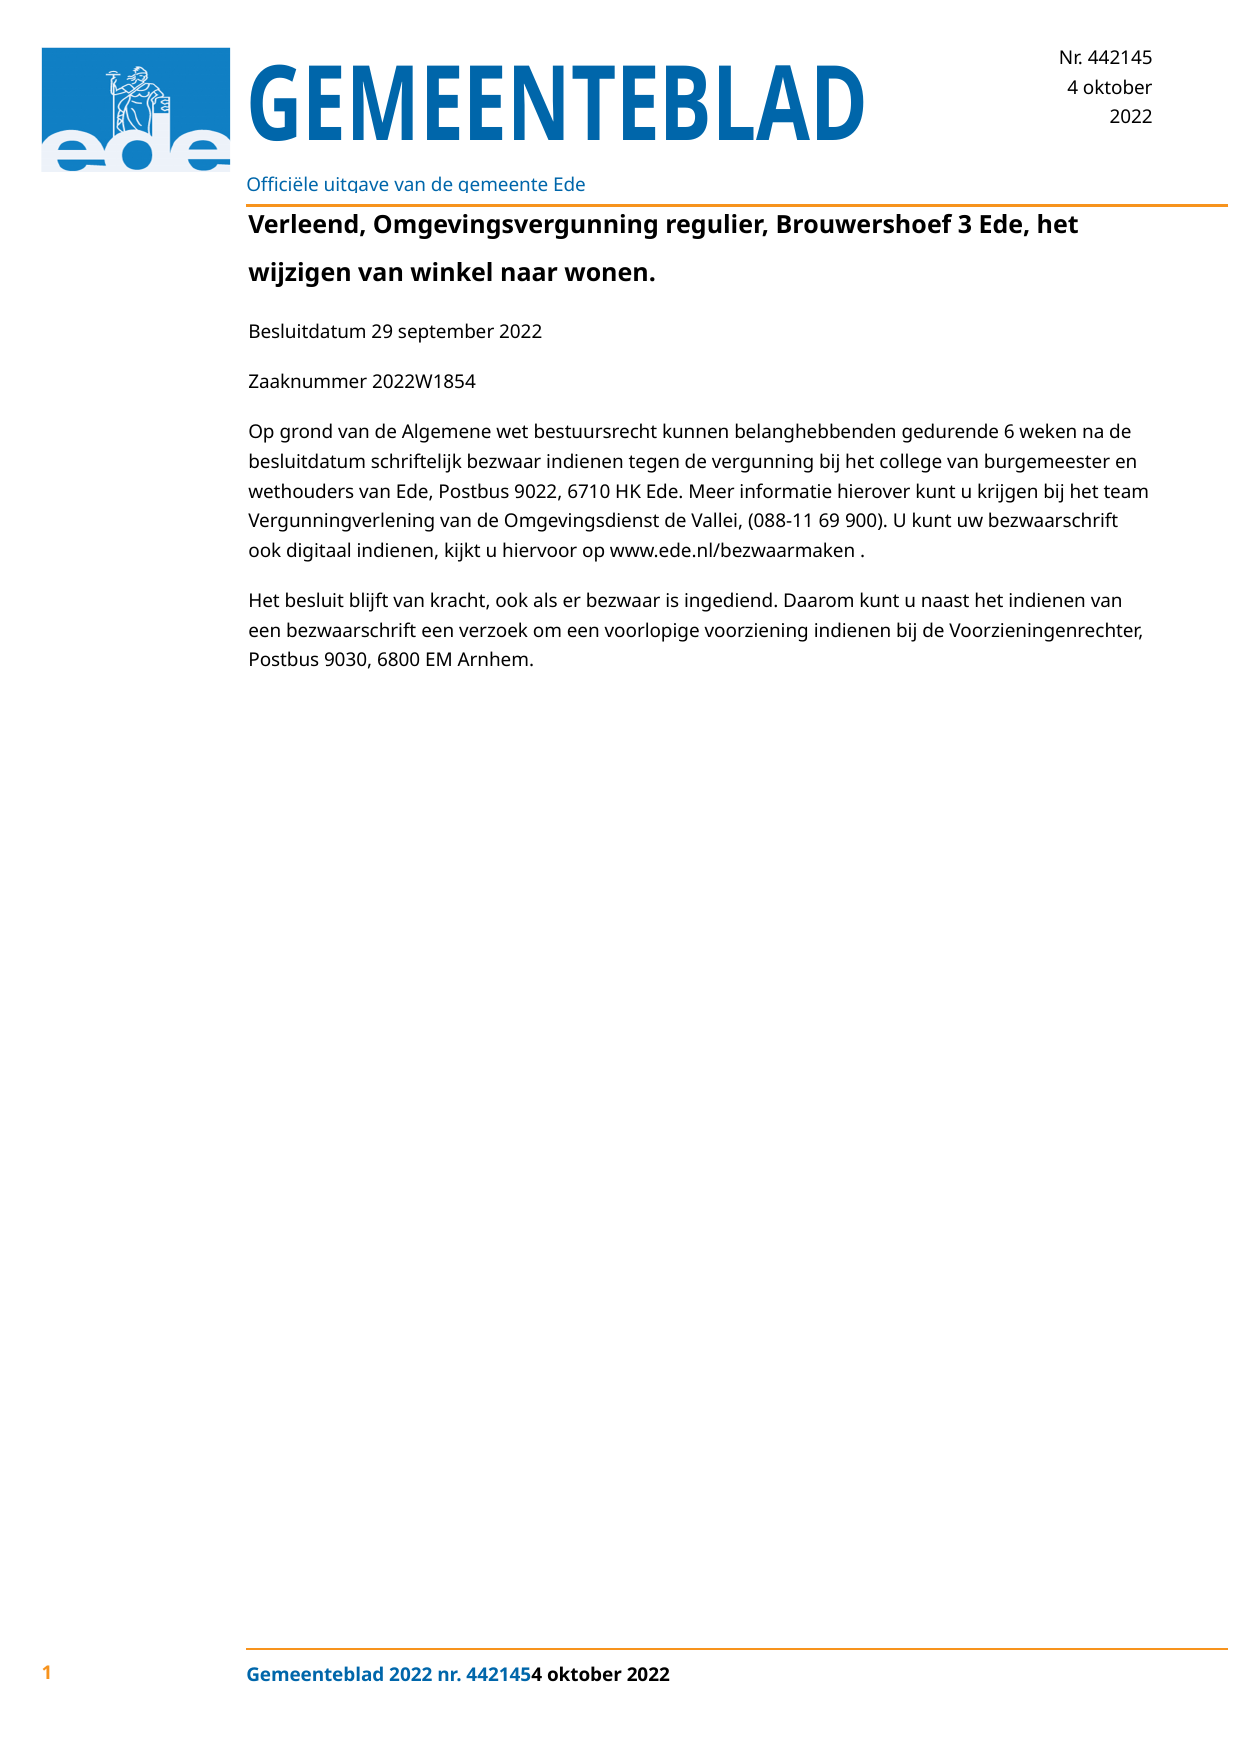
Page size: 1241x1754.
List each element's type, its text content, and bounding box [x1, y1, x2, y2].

text Op grond van de Algemene wet bestuursrecht kunnen belanghebbenden gedurende 6 weken na de besluitdatum schriftelijk bezwaar indienen tegen de vergunning bij het college van burgemeester en wethouders van Ede, Postbus 9022, 6710 HK Ede. Meer informatie hierover kunt u krijgen bij het team Vergunningverlening van de Omgevingsdienst de Vallei, (088-11 69 900). U kunt uw bezwaarschrift ook digitaal indienen, kijkt u hiervoor op www.ede.nl/bezwaarmaken . [248, 419, 1152, 563]
text Besluitdatum 29 september 2022 [248, 318, 1152, 344]
text Het besluit blijft van kracht, ook als er bezwaar is ingediend. Daarom kunt u naast het indienen van een bezwaarschrift een verzoek om een voorlopige voorziening indienen bij de Voorzieningenrechter, Postbus 9030, 6800 EM Arnhem. [248, 587, 1152, 672]
text Verleend, Omgevingsvergunning regulier, Brouwershoef 3 Ede, het wijzigen van winkel naar wonen. [248, 207, 1152, 288]
picture [41, 47, 231, 172]
text Zaaknummer 2022W1854 [248, 368, 1152, 394]
